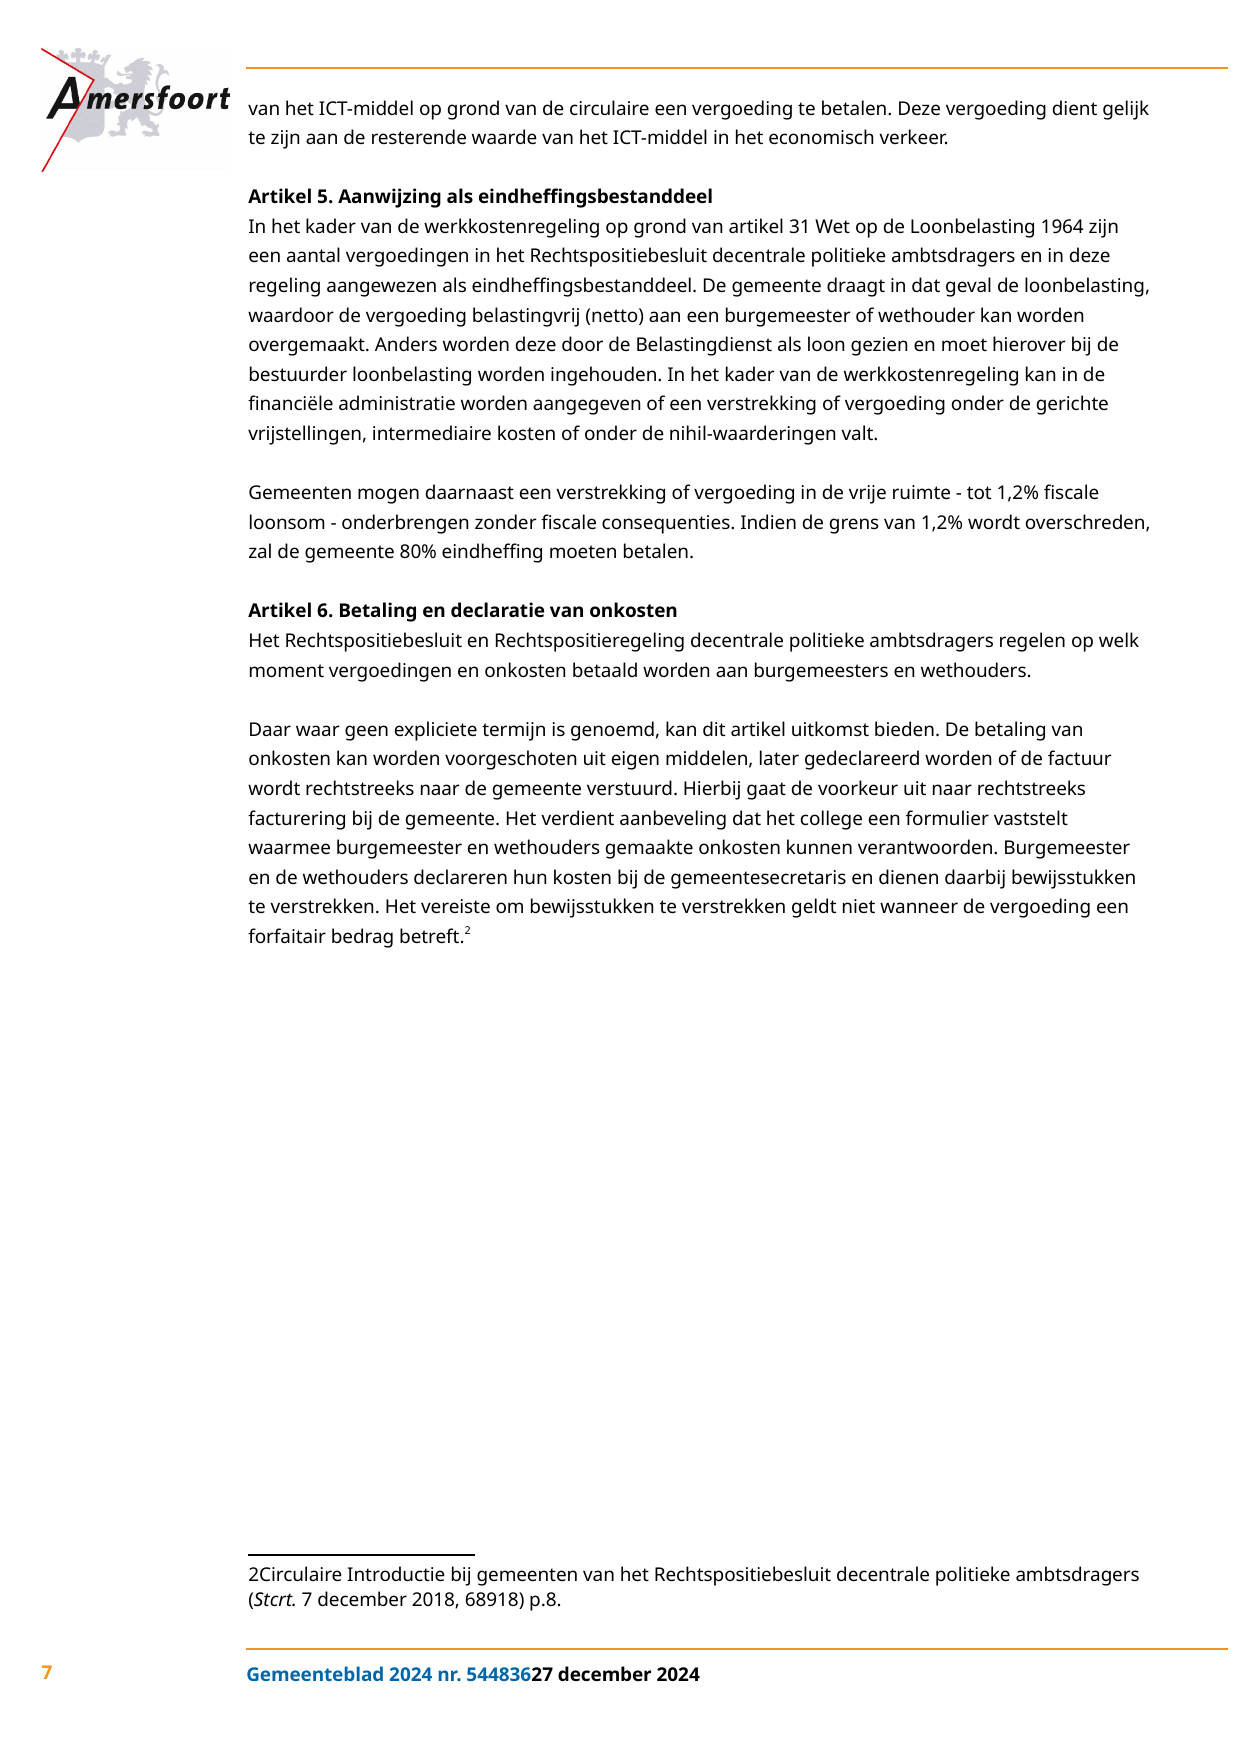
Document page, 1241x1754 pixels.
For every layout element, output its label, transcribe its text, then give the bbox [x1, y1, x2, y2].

text Daar waar geen expliciete termijn is genoemd, kan dit artikel uitkomst bieden. De betaling van onkosten kan worden voorgeschoten uit eigen middelen, later gedeclareerd worden of de factuur wordt rechtstreeks naar de gemeente verstuurd. Hierbij gaat de voorkeur uit naar rechtstreeks facturering bij de gemeente. Het verdient aanbeveling dat het college een formulier vaststelt waarmee burgemeester en wethouders gemaakte onkosten kunnen verantwoorden. Burgemeester en de wethouders declareren hun kosten bij de gemeentesecretaris en dienen daarbij bewijsstukken te verstrekken. Het vereiste om bewijsstukken te verstrekken geldt niet wanneer de vergoeding een forfaitair bedrag betreft. [248, 716, 1152, 949]
text Circulaire Introductie bij gemeenten van het Rechtspositiebesluit decentrale politieke ambtsdragers (Stcrt. 7 december 2018, 68918) p.8. [248, 1561, 1152, 1612]
text van het ICT-middel op grond van de circulaire een vergoeding te betalen. Deze vergoeding dient gelijk te zijn aan de resterende waarde van het ICT-middel in het economisch verkeer. [248, 95, 1152, 150]
text Gemeenten mogen daarnaast een verstrekking of vergoeding in de vrije ruimte - tot 1,2% fiscale loonsom - onderbrengen zonder fiscale consequenties. Indien de grens van 1,2% wordt overschreden, zal de gemeente 80% eindheffing moeten betalen. [248, 479, 1152, 564]
text Artikel 6. Betaling en declaratie van onkosten [248, 598, 1152, 623]
picture [41, 47, 231, 172]
text Het Rechtspositiebesluit en Rechtspositieregeling decentrale politieke ambtsdragers regelen op welk moment vergoedingen en onkosten betaald worden aan burgemeesters en wethouders. [248, 627, 1152, 683]
text Artikel 5. Aanwijzing als eindheffingsbestanddeel [248, 183, 1152, 209]
text In het kader van de werkkostenregeling op grond van artikel 31 Wet op de Loonbelasting 1964 zijn een aantal vergoedingen in het Rechtspositiebesluit decentrale politieke ambtsdragers en in deze regeling aangewezen als eindheffingsbestanddeel. De gemeente draagt in dat geval de loonbelasting, waardoor de vergoeding belastingvrij (netto) aan een burgemeester of wethouder kan worden overgemaakt. Anders worden deze door de Belastingdienst als loon gezien en moet hierover bij de bestuurder loonbelasting worden ingehouden. In het kader van de werkkostenregeling kan in de financiële administratie worden aangegeven of een verstrekking of vergoeding onder de gerichte vrijstellingen, intermediaire kosten of onder de nihil-waarderingen valt. [248, 213, 1152, 446]
